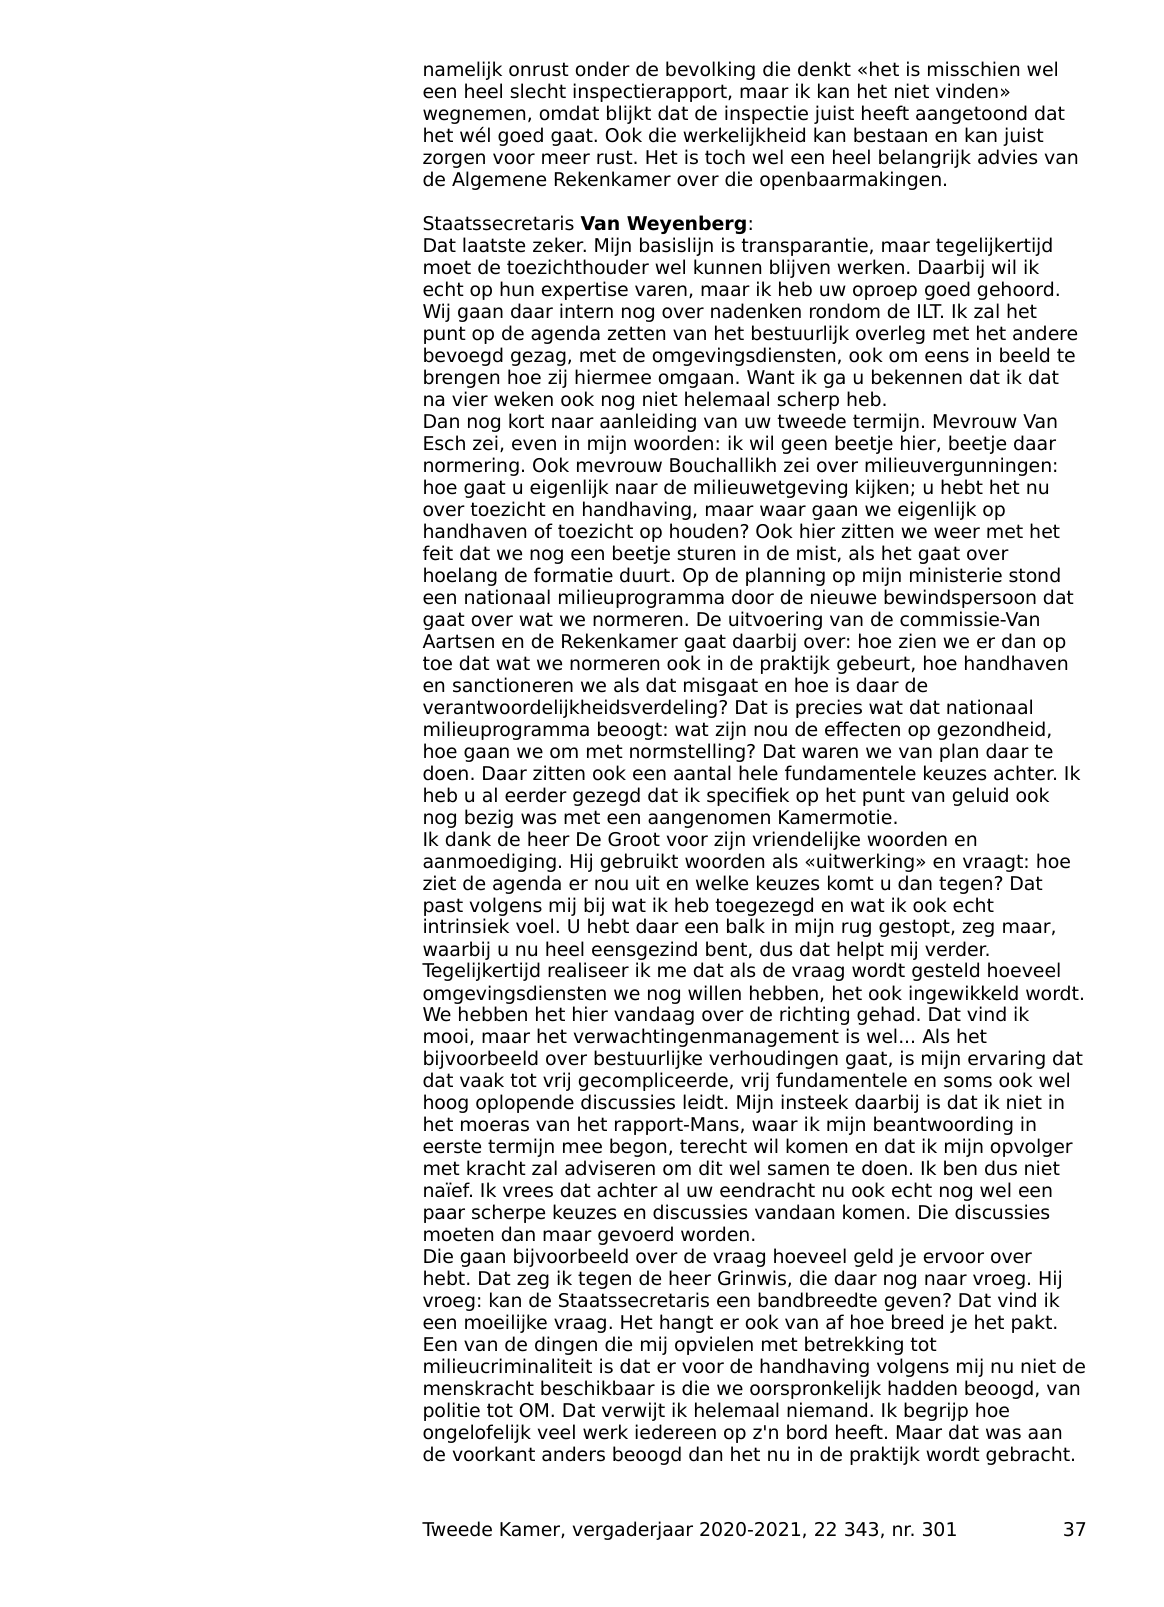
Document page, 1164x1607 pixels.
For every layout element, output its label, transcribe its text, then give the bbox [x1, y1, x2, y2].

text namelijk onrust onder de bevolking die denkt «het is misschien wel een heel slecht inspectierapport, maar ik kan het niet vinden» wegnemen, omdat blijkt dat de inspectie juist heeft aangetoond dat het wél goed gaat. Ook die werkelijkheid kan bestaan en kan juist zorgen voor meer rust. Het is toch wel een heel belangrijk advies van de Algemene Rekenkamer over die openbaarmakingen. [422, 59, 1087, 191]
text Staatssecretaris Van Weyenberg: [422, 213, 1087, 235]
text Ik dank de heer De Groot voor zijn vriendelijke woorden en aanmoediging. Hij gebruikt woorden als «uitwerking» en vraagt: hoe ziet de agenda er nou uit en welke keuzes komt u dan tegen? Dat past volgens mij bij wat ik heb toegezegd en wat ik ook echt intrinsiek voel. U hebt daar een balk in mijn rug gestopt, zeg maar, waarbij u nu heel eensgezind bent, dus dat helpt mij verder. Tegelijkertijd realiseer ik me dat als de vraag wordt gesteld hoeveel omgevingsdiensten we nog willen hebben, het ook ingewikkeld wordt. We hebben het hier vandaag over de richting gehad. Dat vind ik mooi, maar het verwachtingenmanagement is wel... Als het bijvoorbeeld over bestuurlijke verhoudingen gaat, is mijn ervaring dat dat vaak tot vrij gecompliceerde, vrij fundamentele en soms ook wel hoog oplopende discussies leidt. Mijn insteek daarbij is dat ik niet in het moeras van het rapport-Mans, waar ik mijn beantwoording in eerste termijn mee begon, terecht wil komen en dat ik mijn opvolger met kracht zal adviseren om dit wel samen te doen. Ik ben dus niet naïef. Ik vrees dat achter al uw eendracht nu ook echt nog wel een paar scherpe keuzes en discussies vandaan komen. Die discussies moeten dan maar gevoerd worden. [422, 828, 1087, 1246]
text Dan nog kort naar aanleiding van uw tweede termijn. Mevrouw Van Esch zei, even in mijn woorden: ik wil geen beetje hier, beetje daar normering. Ook mevrouw Bouchallikh zei over milieuvergunningen: hoe gaat u eigenlijk naar de milieuwetgeving kijken; u hebt het nu over toezicht en handhaving, maar waar gaan we eigenlijk op handhaven of toezicht op houden? Ook hier zitten we weer met het feit dat we nog een beetje sturen in de mist, als het gaat over hoelang de formatie duurt. Op de planning op mijn ministerie stond een nationaal milieuprogramma door de nieuwe bewindspersoon dat gaat over wat we normeren. De uitvoering van de commissie-Van Aartsen en de Rekenkamer gaat daarbij over: hoe zien we er dan op toe dat wat we normeren ook in de praktijk gebeurt, hoe handhaven en sanctioneren we als dat misgaat en hoe is daar de verantwoordelijkheidsverdeling? Dat is precies wat dat nationaal milieuprogramma beoogt: wat zijn nou de effecten op gezondheid, hoe gaan we om met normstelling? Dat waren we van plan daar te doen. Daar zitten ook een aantal hele fundamentele keuzes achter. Ik heb u al eerder gezegd dat ik specifiek op het punt van geluid ook nog bezig was met een aangenomen Kamermotie. [422, 411, 1087, 828]
text Dat laatste zeker. Mijn basislijn is transparantie, maar tegelijkertijd moet de toezichthouder wel kunnen blijven werken. Daarbij wil ik echt op hun expertise varen, maar ik heb uw oproep goed gehoord. Wij gaan daar intern nog over nadenken rondom de ILT. Ik zal het punt op de agenda zetten van het bestuurlijk overleg met het andere bevoegd gezag, met de omgevingsdiensten, ook om eens in beeld te brengen hoe zij hiermee omgaan. Want ik ga u bekennen dat ik dat na vier weken ook nog niet helemaal scherp heb. [422, 235, 1087, 411]
text Die gaan bijvoorbeeld over de vraag hoeveel geld je ervoor over hebt. Dat zeg ik tegen de heer Grinwis, die daar nog naar vroeg. Hij vroeg: kan de Staatssecretaris een bandbreedte geven? Dat vind ik een moeilijke vraag. Het hangt er ook van af hoe breed je het pakt. Een van de dingen die mij opvielen met betrekking tot milieucriminaliteit is dat er voor de handhaving volgens mij nu niet de menskracht beschikbaar is die we oorspronkelijk hadden beoogd, van politie tot OM. Dat verwijt ik helemaal niemand. Ik begrijp hoe ongelofelijk veel werk iedereen op z'n bord heeft. Maar dat was aan de voorkant anders beoogd dan het nu in de praktijk wordt gebracht. [422, 1246, 1087, 1466]
